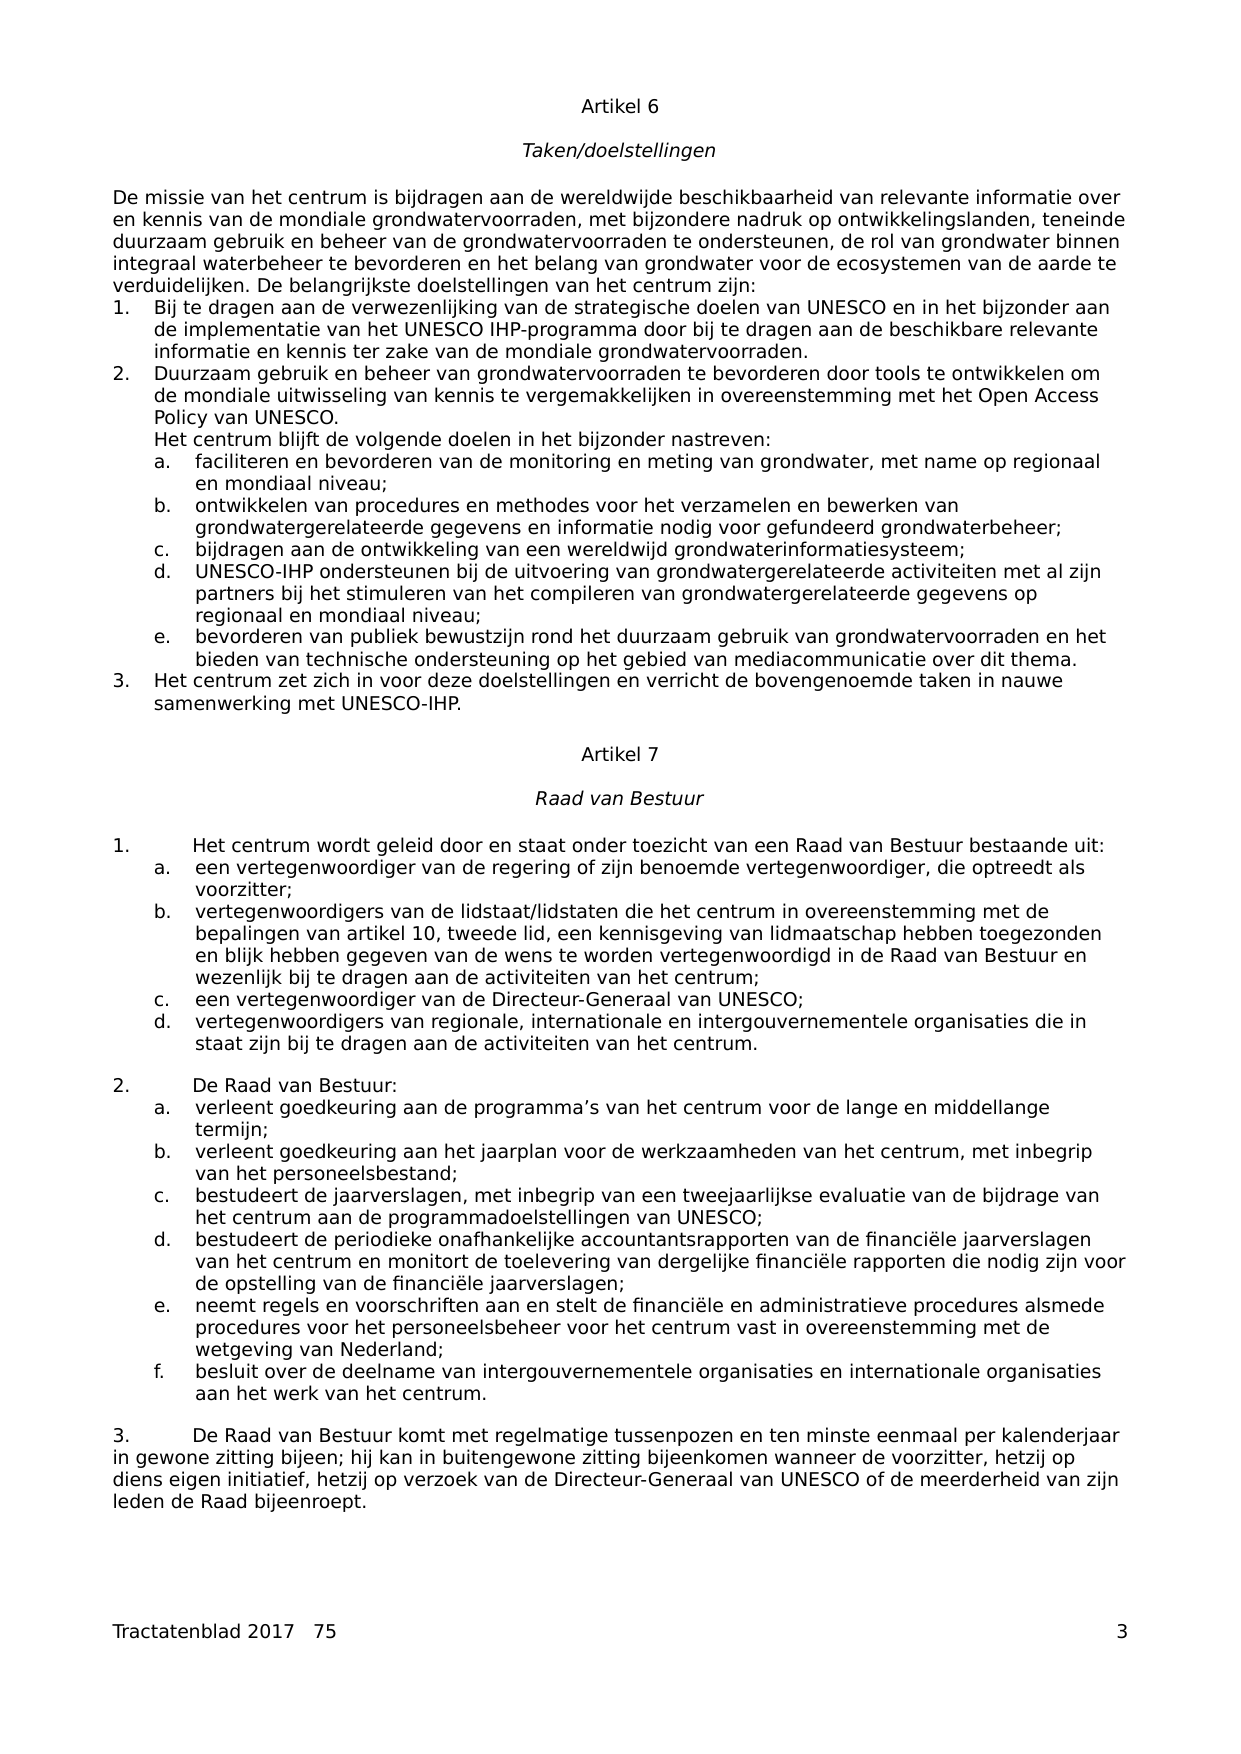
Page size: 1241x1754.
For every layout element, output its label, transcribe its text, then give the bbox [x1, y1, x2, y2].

text 1. Het centrum wordt geleid door en staat onder toezicht van een Raad van Bestuur bestaande uit: [112, 835, 1128, 857]
text b. vertegenwoordigers van de lidstaat/lidstaten die het centrum in overeenstemming met de bepalingen van artikel 10, tweede lid, een kennisgeving van lidmaatschap hebben toegezonden en blijk hebben gegeven van de wens te worden vertegenwoordigd in de Raad van Bestuur en wezenlijk bij te dragen aan de activiteiten van het centrum; [153, 901, 1128, 989]
text e. neemt regels en voorschriften aan en stelt de financiële en administratieve procedures alsmede procedures voor het personeelsbeheer voor het centrum vast in overeenstemming met de wetgeving van Nederland; [153, 1295, 1128, 1361]
text b. ontwikkelen van procedures en methodes voor het verzamelen en bewerken van grondwatergerelateerde gegevens en informatie nodig voor gefundeerd grondwaterbeheer; [153, 494, 1128, 538]
text c. een vertegenwoordiger van de Directeur-Generaal van UNESCO; [153, 989, 1128, 1011]
text c. bestudeert de jaarverslagen, met inbegrip van een tweejaarlijkse evaluatie van de bijdrage van het centrum aan de programmadoelstellingen van UNESCO; [153, 1185, 1128, 1229]
text a. een vertegenwoordiger van de regering of zijn benoemde vertegenwoordiger, die optreedt als voorzitter; [153, 857, 1128, 901]
text a. verleent goedkeuring aan de programma’s van het centrum voor de lange en middellange termijn; [153, 1097, 1128, 1141]
text De missie van het centrum is bijdragen aan de wereldwijde beschikbaarheid van relevante informatie over en kennis van de mondiale grondwatervoorraden, met bijzondere nadruk op ontwikkelingslanden, teneinde duurzaam gebruik en beheer van de grondwatervoorraden te ondersteunen, de rol van grondwater binnen integraal waterbeheer te bevorderen en het belang van grondwater voor de ecosystemen van de aarde te verduidelijken. De belangrijkste doelstellingen van het centrum zijn: [112, 187, 1128, 297]
subtitle Artikel 6 Taken/doelstellingen [112, 96, 1128, 162]
text c. bijdragen aan de ontwikkeling van een wereldwijd grondwaterinformatiesysteem; [153, 538, 1128, 561]
subtitle Artikel 7 Raad van Bestuur [112, 744, 1128, 810]
text b. verleent goedkeuring aan het jaarplan voor de werkzaamheden van het centrum, met inbegrip van het personeelsbestand; [153, 1141, 1128, 1185]
text 3. De Raad van Bestuur komt met regelmatige tussenpozen en ten minste eenmaal per kalenderjaar in gewone zitting bijeen; hij kan in buitengewone zitting bijeenkomen wanneer de voorzitter, hetzij op diens eigen initiatief, hetzij op verzoek van de Directeur-Generaal van UNESCO of de meerderheid van zijn leden de Raad bijeenroept. [112, 1425, 1128, 1513]
text 1. Bij te dragen aan de verwezenlijking van de strategische doelen van UNESCO en in het bijzonder aan de implementatie van het UNESCO IHP-programma door bij te dragen aan de beschikbare relevante informatie en kennis ter zake van de mondiale grondwatervoorraden. [112, 297, 1128, 363]
text 3. Het centrum zet zich in voor deze doelstellingen en verricht de bovengenoemde taken in nauwe samenwerking met UNESCO-IHP. [112, 670, 1128, 714]
text e. bevorderen van publiek bewustzijn rond het duurzaam gebruik van grondwatervoorraden en het bieden van technische ondersteuning op het gebied van mediacommunicatie over dit thema. [153, 626, 1128, 670]
text Het centrum blijft de volgende doelen in het bijzonder nastreven: [153, 429, 1128, 451]
text f. besluit over de deelname van intergouvernementele organisaties en internationale organisaties aan het werk van het centrum. [153, 1361, 1128, 1405]
text d. UNESCO-IHP ondersteunen bij de uitvoering van grondwatergerelateerde activiteiten met al zijn partners bij het stimuleren van het compileren van grondwatergerelateerde gegevens op regionaal en mondiaal niveau; [153, 561, 1128, 626]
text 2. Duurzaam gebruik en beheer van grondwatervoorraden te bevorderen door tools te ontwikkelen om de mondiale uitwisseling van kennis te vergemakkelijken in overeenstemming met het Open Access Policy van UNESCO. [112, 363, 1128, 429]
text a. faciliteren en bevorderen van de monitoring en meting van grondwater, met name op regionaal en mondiaal niveau; [153, 451, 1128, 494]
text d. bestudeert de periodieke onafhankelijke accountantsrapporten van de financiële jaarverslagen van het centrum en monitort de toelevering van dergelijke financiële rapporten die nodig zijn voor de opstelling van de financiële jaarverslagen; [153, 1229, 1128, 1295]
text d. vertegenwoordigers van regionale, internationale en intergouvernementele organisaties die in staat zijn bij te dragen aan de activiteiten van het centrum. [153, 1011, 1128, 1055]
text 2. De Raad van Bestuur: [112, 1075, 1128, 1097]
